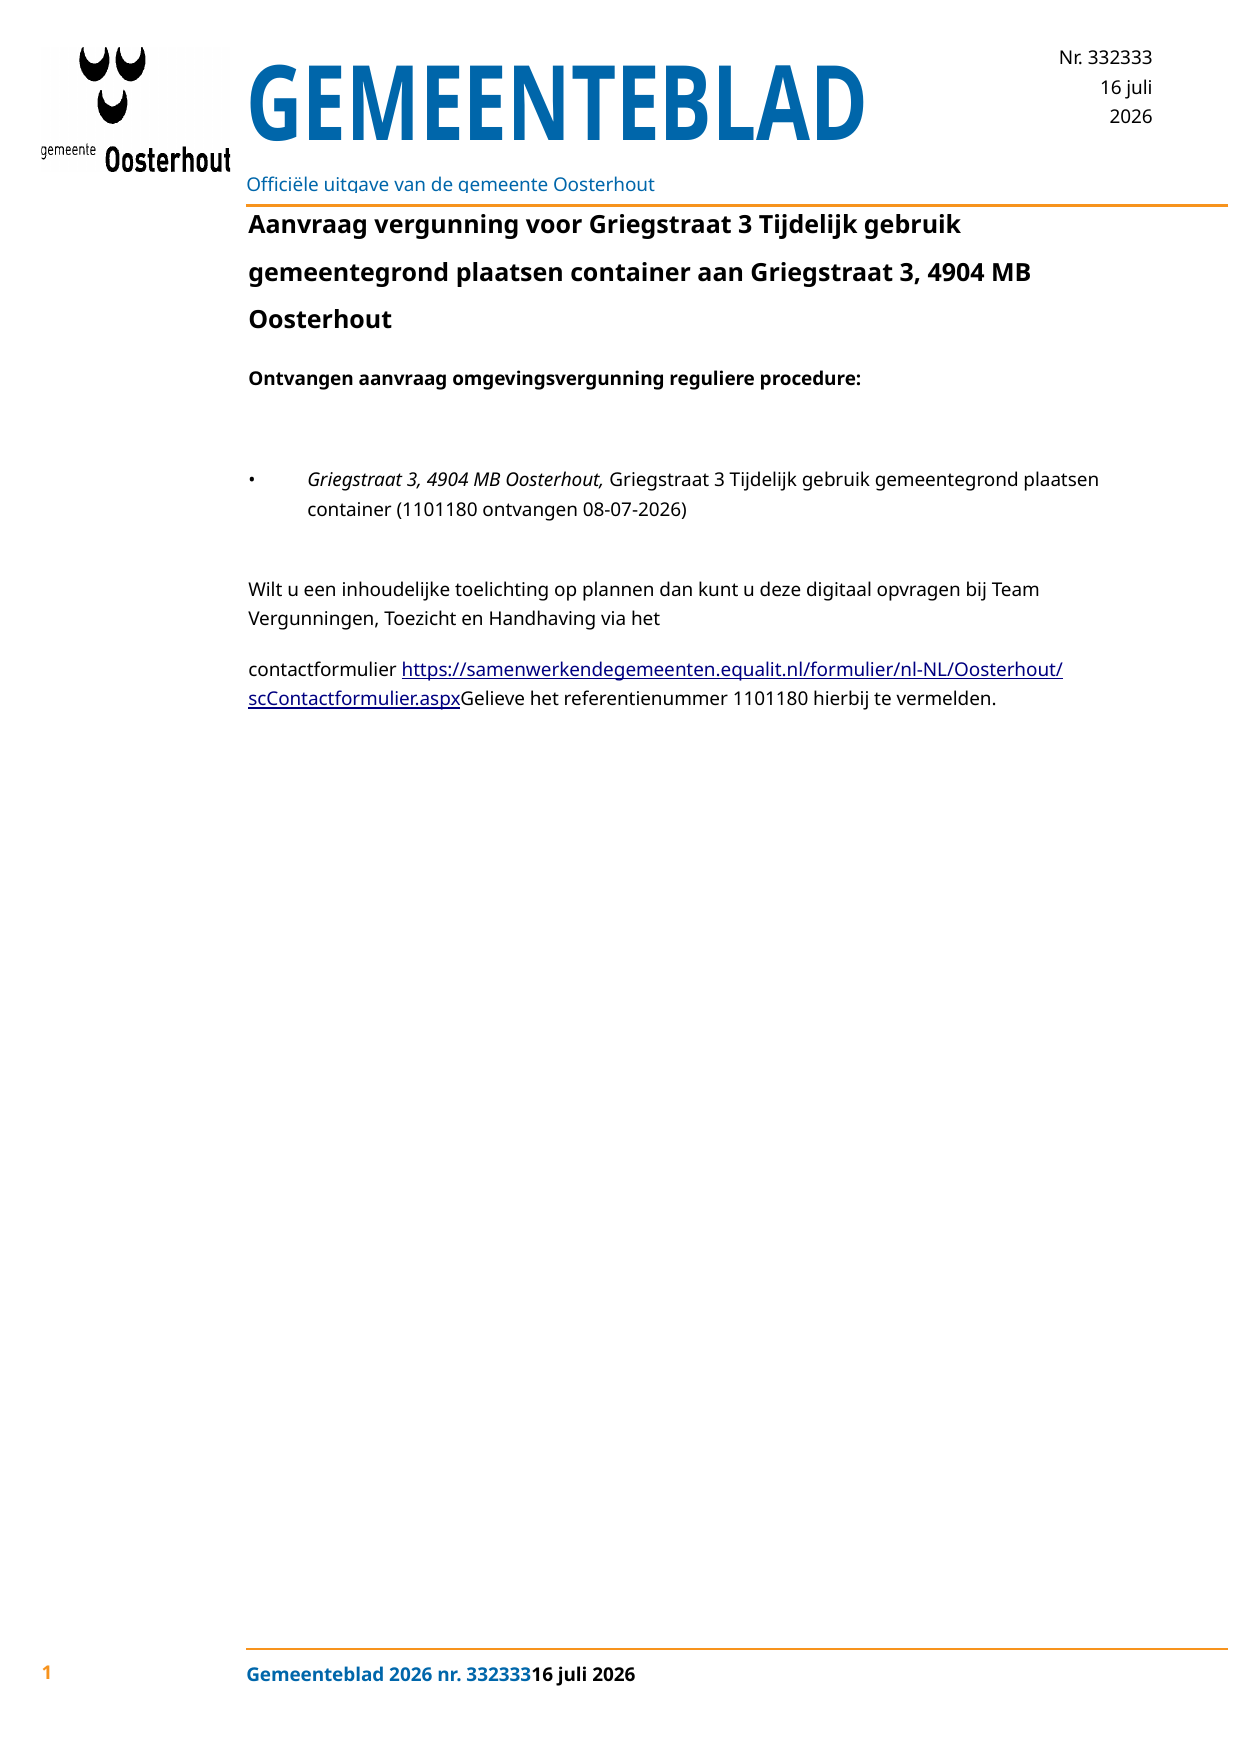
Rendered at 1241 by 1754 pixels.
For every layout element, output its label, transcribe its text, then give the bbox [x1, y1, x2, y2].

text Wilt u een inhoudelijke toelichting op plannen dan kunt u deze digitaal opvragen bij Team Vergunningen, Toezicht en Handhaving via het [248, 576, 1152, 631]
picture [41, 47, 231, 172]
text Ontvangen aanvraag omgevingsvergunning reguliere procedure: [248, 366, 1152, 391]
text contactformulier https://samenwerkendegemeenten.equalit.nl/formulier/nl-NL/Oosterhout/scContactformulier.aspxGelieve het referentienummer 1101180 hierbij te vermelden. [248, 656, 1152, 711]
list Griegstraat 3, 4904 MB Oosterhout, Griegstraat 3 Tijdelijk gebruik gemeentegrond plaatsen container (1101180 ontvangen 08-07-2026) [248, 466, 1152, 522]
text Aanvraag vergunning voor Griegstraat 3 Tijdelijk gebruik gemeentegrond plaatsen container aan Griegstraat 3, 4904 MB Oosterhout [248, 207, 1152, 336]
